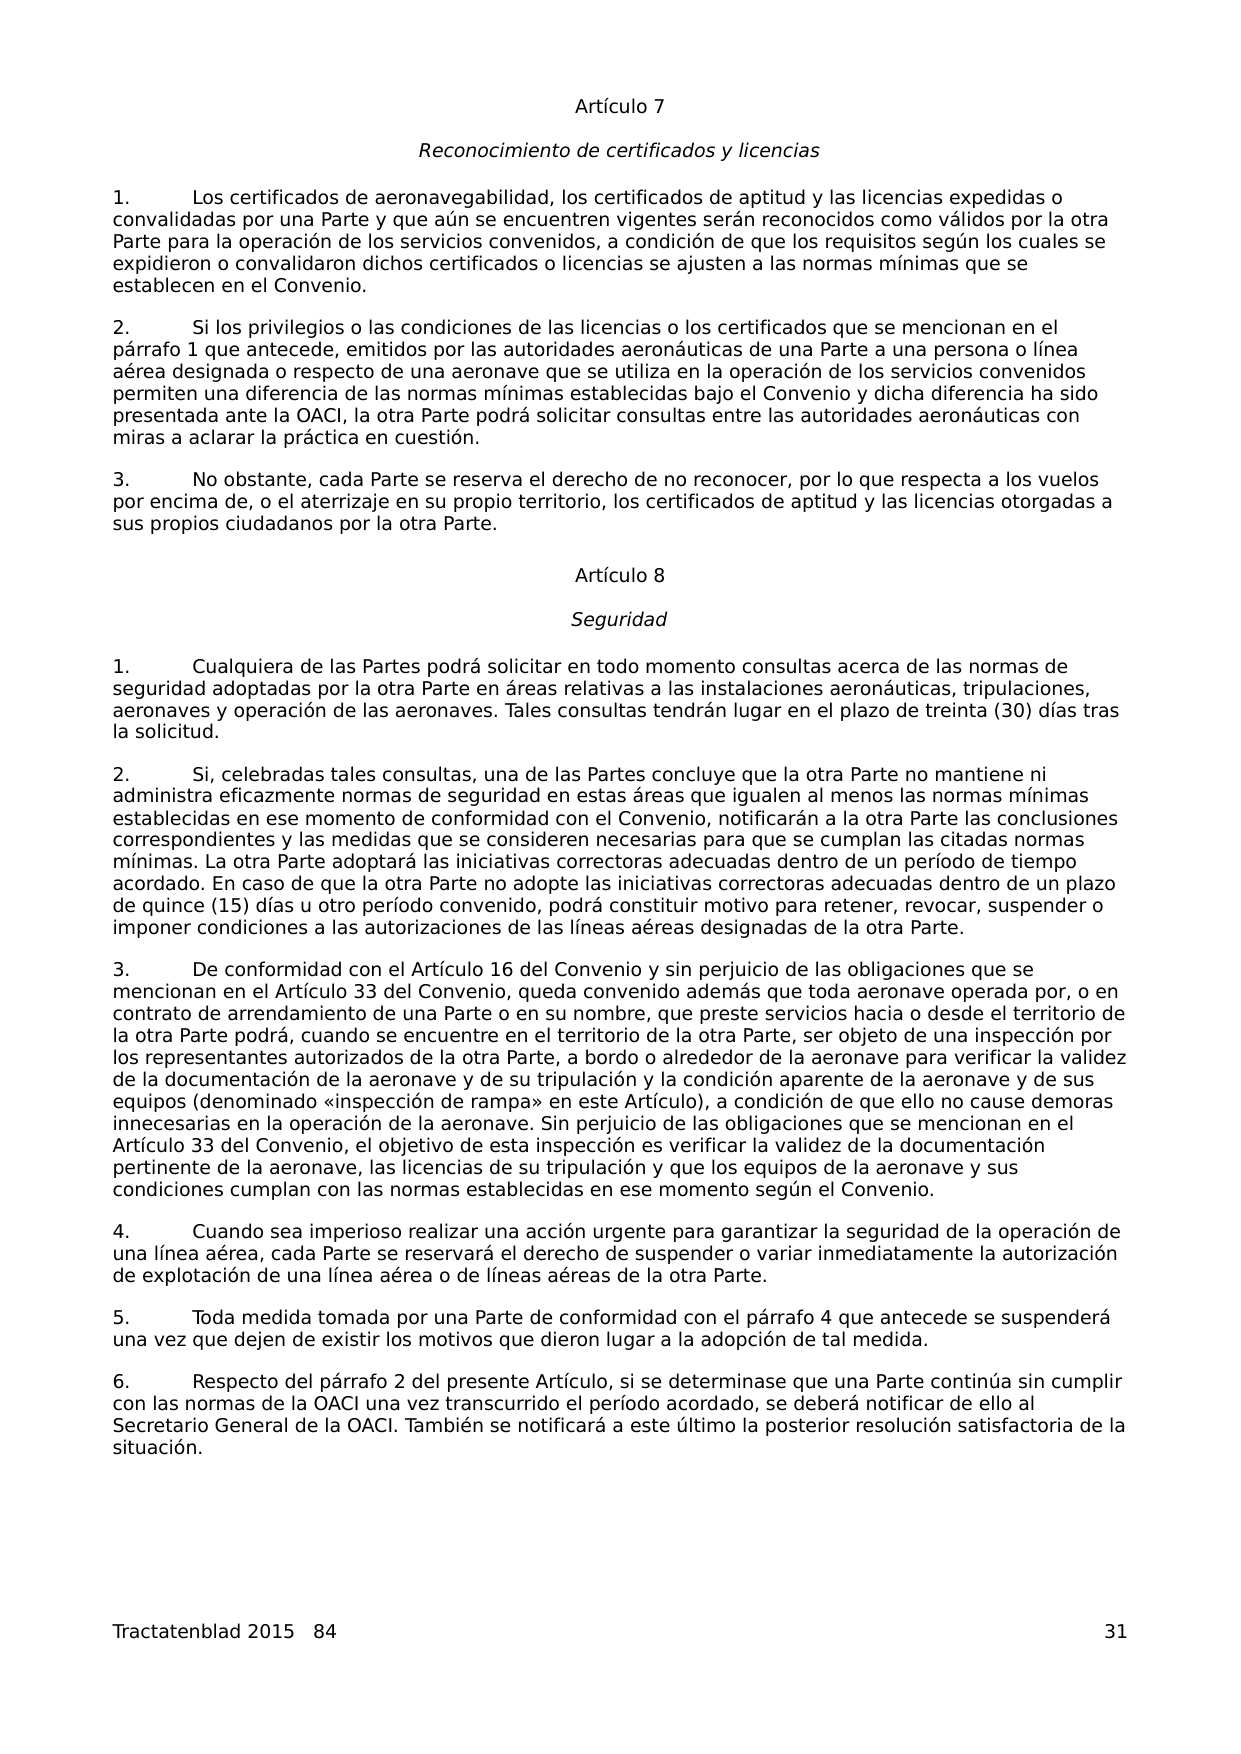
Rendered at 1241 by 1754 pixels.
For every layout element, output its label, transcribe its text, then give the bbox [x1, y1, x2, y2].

subtitle Artículo 8 Seguridad [112, 564, 1128, 631]
text 3. De conformidad con el Artículo 16 del Convenio y sin perjuicio de las obligaciones que se mencionan en el Artículo 33 del Convenio, queda convenido además que toda aeronave operada por, o en contrato de arrendamiento de una Parte o en su nombre, que preste servicios hacia o desde el territorio de la otra Parte podrá, cuando se encuentre en el territorio de la otra Parte, ser objeto de una inspección por los representantes autorizados de la otra Parte, a bordo o alrededor de la aeronave para verificar la validez de la documentación de la aeronave y de su tripulación y la condición aparente de la aeronave y de sus equipos (denominado «inspección de rampa» en este Artículo), a condición de que ello no cause demoras innecesarias en la operación de la aeronave. Sin perjuicio de las obligaciones que se mencionan en el Artículo 33 del Convenio, el objetivo de esta inspección es verificar la validez de la documentación pertinente de la aeronave, las licencias de su tripulación y que los equipos de la aeronave y sus condiciones cumplan con las normas establecidas en ese momento según el Convenio. [112, 959, 1128, 1201]
text 2. Si los privilegios o las condiciones de las licencias o los certificados que se mencionan en el párrafo 1 que antecede, emitidos por las autoridades aeronáuticas de una Parte a una persona o línea aérea designada o respecto de una aeronave que se utiliza en la operación de los servicios convenidos permiten una diferencia de las normas mínimas establecidas bajo el Convenio y dicha diferencia ha sido presentada ante la OACI, la otra Parte podrá solicitar consultas entre las autoridades aeronáuticas con miras a aclarar la práctica en cuestión. [112, 317, 1128, 449]
text 6. Respecto del párrafo 2 del presente Artículo, si se determinase que una Parte continúa sin cumplir con las normas de la OACI una vez transcurrido el período acordado, se deberá notificar de ello al Secretario General de la OACI. También se notificará a este último la posterior resolución satisfactoria de la situación. [112, 1371, 1128, 1459]
text 4. Cuando sea imperioso realizar una acción urgente para garantizar la seguridad de la operación de una línea aérea, cada Parte se reservará el derecho de suspender o variar inmediatamente la autorización de explotación de una línea aérea o de líneas aéreas de la otra Parte. [112, 1221, 1128, 1287]
subtitle Artículo 7 Reconocimiento de certificados y licencias [112, 96, 1128, 162]
text 3. No obstante, cada Parte se reserva el derecho de no reconocer, por lo que respecta a los vuelos por encima de, o el aterrizaje en su propio territorio, los certificados de aptitud y las licencias otorgadas a sus propios ciudadanos por la otra Parte. [112, 469, 1128, 534]
text 1. Cualquiera de las Partes podrá solicitar en todo momento consultas acerca de las normas de seguridad adoptadas por la otra Parte en áreas relativas a las instalaciones aeronáuticas, tripulaciones, aeronaves y operación de las aeronaves. Tales consultas tendrán lugar en el plazo de treinta (30) días tras la solicitud. [112, 656, 1128, 743]
text 5. Toda medida tomada por una Parte de conformidad con el párrafo 4 que antecede se suspenderá una vez que dejen de existir los motivos que dieron lugar a la adopción de tal medida. [112, 1307, 1128, 1351]
text 1. Los certificados de aeronavegabilidad, los certificados de aptitud y las licencias expedidas o convalidadas por una Parte y que aún se encuentren vigentes serán reconocidos como válidos por la otra Parte para la operación de los servicios convenidos, a condición de que los requisitos según los cuales se expidieron o convalidaron dichos certificados o licencias se ajusten a las normas mínimas que se establecen en el Convenio. [112, 187, 1128, 297]
text 2. Si, celebradas tales consultas, una de las Partes concluye que la otra Parte no mantiene ni administra eficazmente normas de seguridad en estas áreas que igualen al menos las normas mínimas establecidas en ese momento de conformidad con el Convenio, notificarán a la otra Parte las conclusiones correspondientes y las medidas que se consideren necesarias para que se cumplan las citadas normas mínimas. La otra Parte adoptará las iniciativas correctoras adecuadas dentro de un período de tiempo acordado. En caso de que la otra Parte no adopte las iniciativas correctoras adecuadas dentro de un plazo de quince (15) días u otro período convenido, podrá constituir motivo para retener, revocar, suspender o imponer condiciones a las autorizaciones de las líneas aéreas designadas de la otra Parte. [112, 763, 1128, 939]
